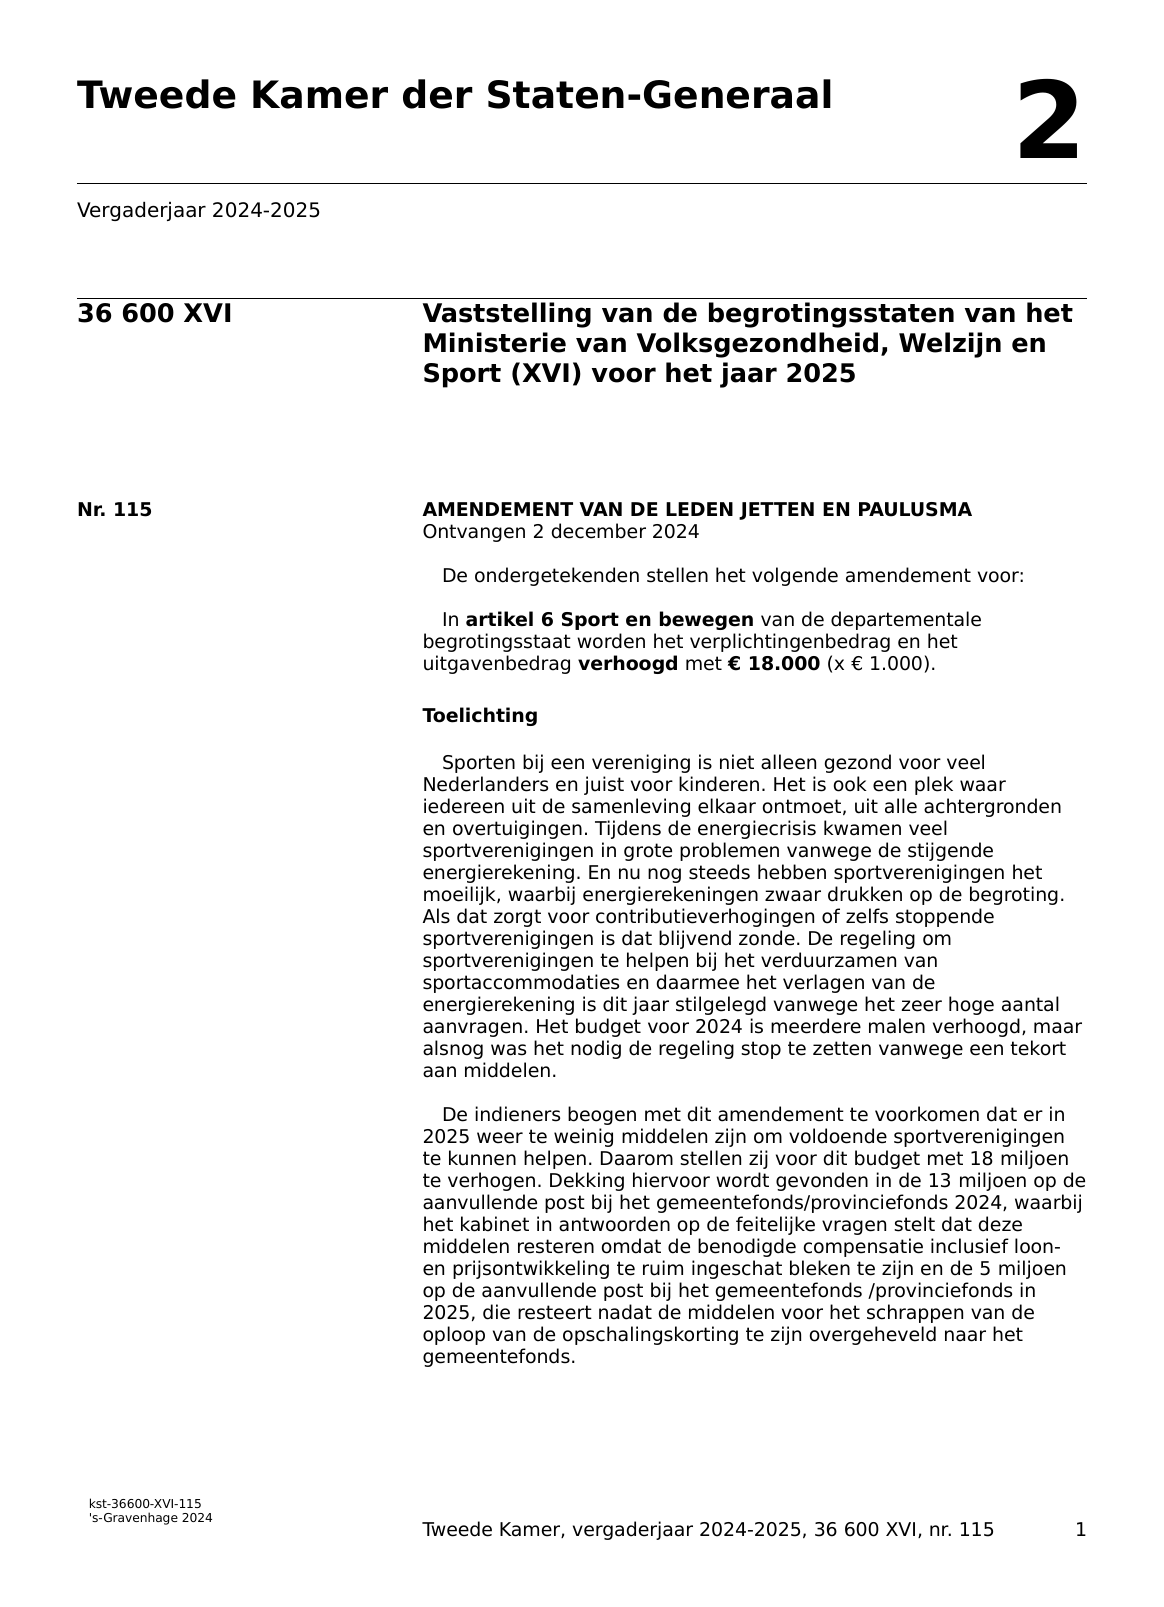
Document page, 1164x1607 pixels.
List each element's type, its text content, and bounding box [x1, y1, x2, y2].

text kst-36600-XVI-115 [88, 1497, 323, 1511]
subtitle Toelichting [422, 705, 1087, 727]
table_header 2 [886, 59, 1087, 183]
table_cell Vergaderjaar 2024-2025 [77, 184, 1087, 298]
subtitle Nr. 115 AMENDEMENT VAN DE LEDEN JETTEN EN PAULUSMA [77, 499, 1087, 521]
text In artikel 6 Sport en bewegen van de departementale begrotingsstaat worden het verplichtingenbedrag en het uitgavenbedrag verhoogd met € 18.000 (x € 1.000). [422, 609, 1087, 675]
table_header Tweede Kamer der Staten-Generaal [77, 59, 886, 183]
text De ondergetekenden stellen het volgende amendement voor: [422, 565, 1087, 587]
text Sporten bij een vereniging is niet alleen gezond voor veel Nederlanders en juist voor kinderen. Het is ook een plek waar iedereen uit de samenleving elkaar ontmoet, uit alle achtergronden en overtuigingen. Tijdens de energiecrisis kwamen veel sportverenigingen in grote problemen vanwege de stijgende energierekening. En nu nog steeds hebben sportverenigingen het moeilijk, waarbij energierekeningen zwaar drukken op de begroting. Als dat zorgt voor contributieverhogingen of zelfs stoppende sportverenigingen is dat blijvend zonde. De regeling om sportverenigingen te helpen bij het verduurzamen van sportaccommodaties en daarmee het verlagen van de energierekening is dit jaar stilgelegd vanwege het zeer hoge aantal aanvragen. Het budget voor 2024 is meerdere malen verhoogd, maar alsnog was het nodig de regeling stop te zetten vanwege een tekort aan middelen. [422, 752, 1087, 1082]
subtitle 36 600 XVI Vaststelling van de begrotingsstaten van het Ministerie van Volksgezondheid, Welzijn en Sport (XVI) voor het jaar 2025 [77, 299, 1087, 388]
text Ontvangen 2 december 2024 [422, 521, 1087, 543]
text 's-Gravenhage 2024 [88, 1511, 323, 1525]
text De indieners beogen met dit amendement te voorkomen dat er in 2025 weer te weinig middelen zijn om voldoende sportverenigingen te kunnen helpen. Daarom stellen zij voor dit budget met 18 miljoen te verhogen. Dekking hiervoor wordt gevonden in de 13 miljoen op de aanvullende post bij het gemeentefonds/provinciefonds 2024, waarbij het kabinet in antwoorden op de feitelijke vragen stelt dat deze middelen resteren omdat de benodigde compensatie inclusief loon- en prijsontwikkeling te ruim ingeschat bleken te zijn en de 5 miljoen op de aanvullende post bij het gemeentefonds /provinciefonds in 2025, die resteert nadat de middelen voor het schrappen van de oploop van de opschalingskorting te zijn overgeheveld naar het gemeentefonds. [422, 1104, 1087, 1368]
